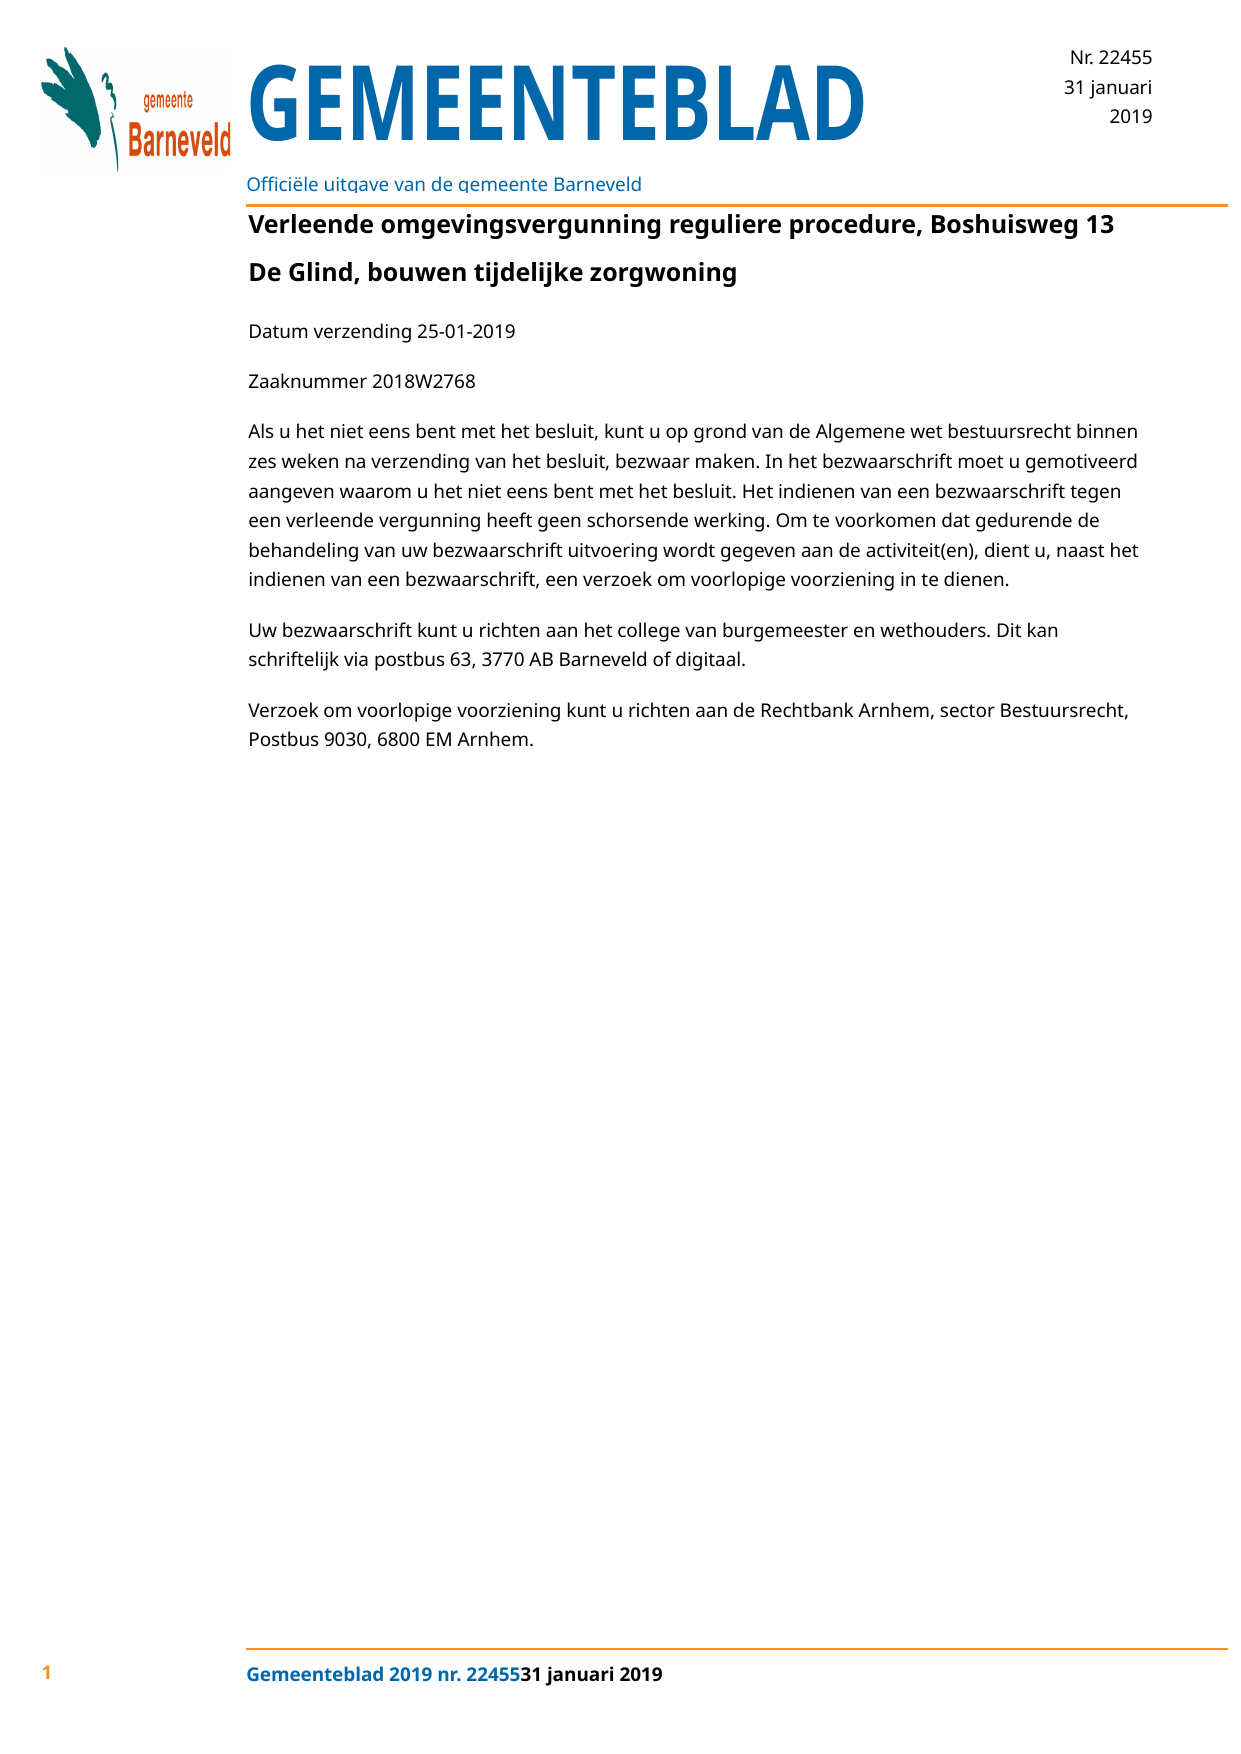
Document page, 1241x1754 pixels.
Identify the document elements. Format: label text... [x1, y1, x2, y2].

text Datum verzending 25-01-2019 [248, 318, 1152, 344]
text Zaaknummer 2018W2768 [248, 368, 1152, 394]
text Als u het niet eens bent met het besluit, kunt u op grond van de Algemene wet bestuursrecht binnen zes weken na verzending van het besluit, bezwaar maken. In het bezwaarschrift moet u gemotiveerd aangeven waarom u het niet eens bent met het besluit. Het indienen van een bezwaarschrift tegen een verleende vergunning heeft geen schorsende werking. Om te voorkomen dat gedurende de behandeling van uw bezwaarschrift uitvoering wordt gegeven aan de activiteit(en), dient u, naast het indienen van een bezwaarschrift, een verzoek om voorlopige voorziening in te dienen. [248, 419, 1152, 592]
text Verleende omgevingsvergunning reguliere procedure, Boshuisweg 13 De Glind, bouwen tijdelijke zorgwoning [248, 207, 1152, 288]
text Uw bezwaarschrift kunt u richten aan het college van burgemeester en wethouders. Dit kan schriftelijk via postbus 63, 3770 AB Barneveld of digitaal. [248, 617, 1152, 672]
text Verzoek om voorlopige voorziening kunt u richten aan de Rechtbank Arnhem, sector Bestuursrecht, Postbus 9030, 6800 EM Arnhem. [248, 697, 1152, 752]
picture [41, 47, 231, 172]
